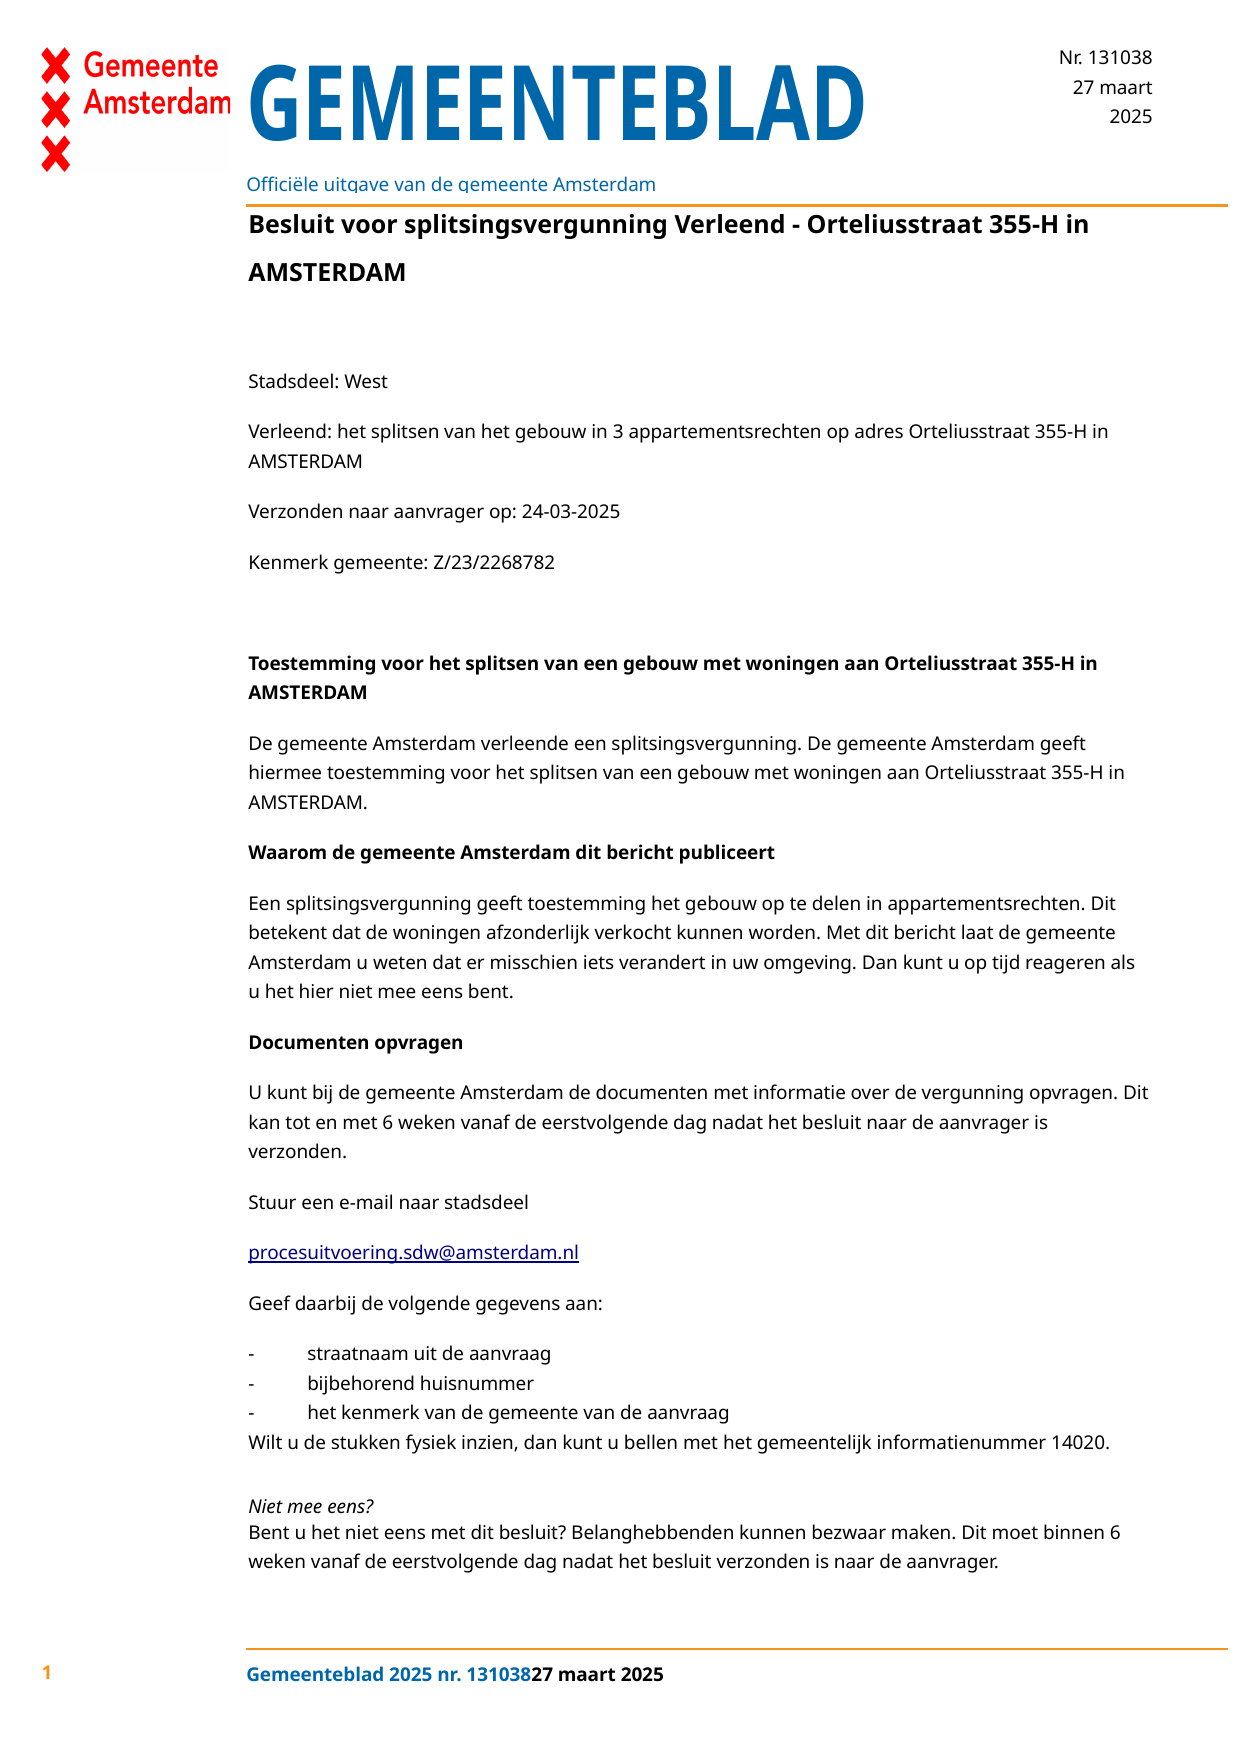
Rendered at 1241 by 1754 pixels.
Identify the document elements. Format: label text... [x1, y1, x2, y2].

text Bent u het niet eens met dit besluit? Belanghebbenden kunnen bezwaar maken. Dit moet binnen 6 weken vanaf de eerstvolgende dag nadat het besluit verzonden is naar de aanvrager. [248, 1519, 1152, 1574]
list bijbehorend huisnummer [248, 1370, 1152, 1396]
text procesuitvoering.sdw@amsterdam.nl [248, 1239, 1152, 1265]
list het kenmerk van de gemeente van de aanvraag [248, 1399, 1152, 1425]
text De gemeente Amsterdam verleende een splitsingsvergunning. De gemeente Amsterdam geeft hiermee toestemming voor het splitsen van een gebouw met woningen aan Orteliusstraat 355-H in AMSTERDAM. [248, 730, 1152, 815]
text Waarom de gemeente Amsterdam dit bericht publiceert [248, 839, 1152, 865]
text Toestemming voor het splitsen van een gebouw met woningen aan Orteliusstraat 355-H in AMSTERDAM [248, 650, 1152, 705]
text Besluit voor splitsingsvergunning Verleend - Orteliusstraat 355-H in AMSTERDAM [248, 207, 1152, 288]
text Stuur een e-mail naar stadsdeel [248, 1189, 1152, 1215]
list straatnaam uit de aanvraag [248, 1340, 1152, 1366]
picture [41, 47, 231, 172]
text Stadsdeel: West [248, 368, 1152, 394]
text Verleend: het splitsen van het gebouw in 3 appartementsrechten op adres Orteliusstraat 355-H in AMSTERDAM [248, 419, 1152, 474]
text Kenmerk gemeente: Z/23/2268782 [248, 549, 1152, 575]
text U kunt bij de gemeente Amsterdam de documenten met informatie over de vergunning opvragen. Dit kan tot en met 6 weken vanaf de eerstvolgende dag nadat het besluit naar de aanvrager is verzonden. [248, 1079, 1152, 1164]
text Geef daarbij de volgende gegevens aan: [248, 1290, 1152, 1316]
text Wilt u de stukken fysiek inzien, dan kunt u bellen met het gemeentelijk informatienummer 14020. [248, 1429, 1152, 1455]
text Een splitsingsvergunning geeft toestemming het gebouw op te delen in appartementsrechten. Dit betekent dat de woningen afzonderlijk verkocht kunnen worden. Met dit bericht laat de gemeente Amsterdam u weten dat er misschien iets verandert in uw omgeving. Dan kunt u op tijd reageren als u het hier niet mee eens bent. [248, 890, 1152, 1004]
text Verzonden naar aanvrager op: 24-03-2025 [248, 499, 1152, 524]
text Niet mee eens? [248, 1493, 1152, 1519]
text Documenten opvragen [248, 1029, 1152, 1055]
